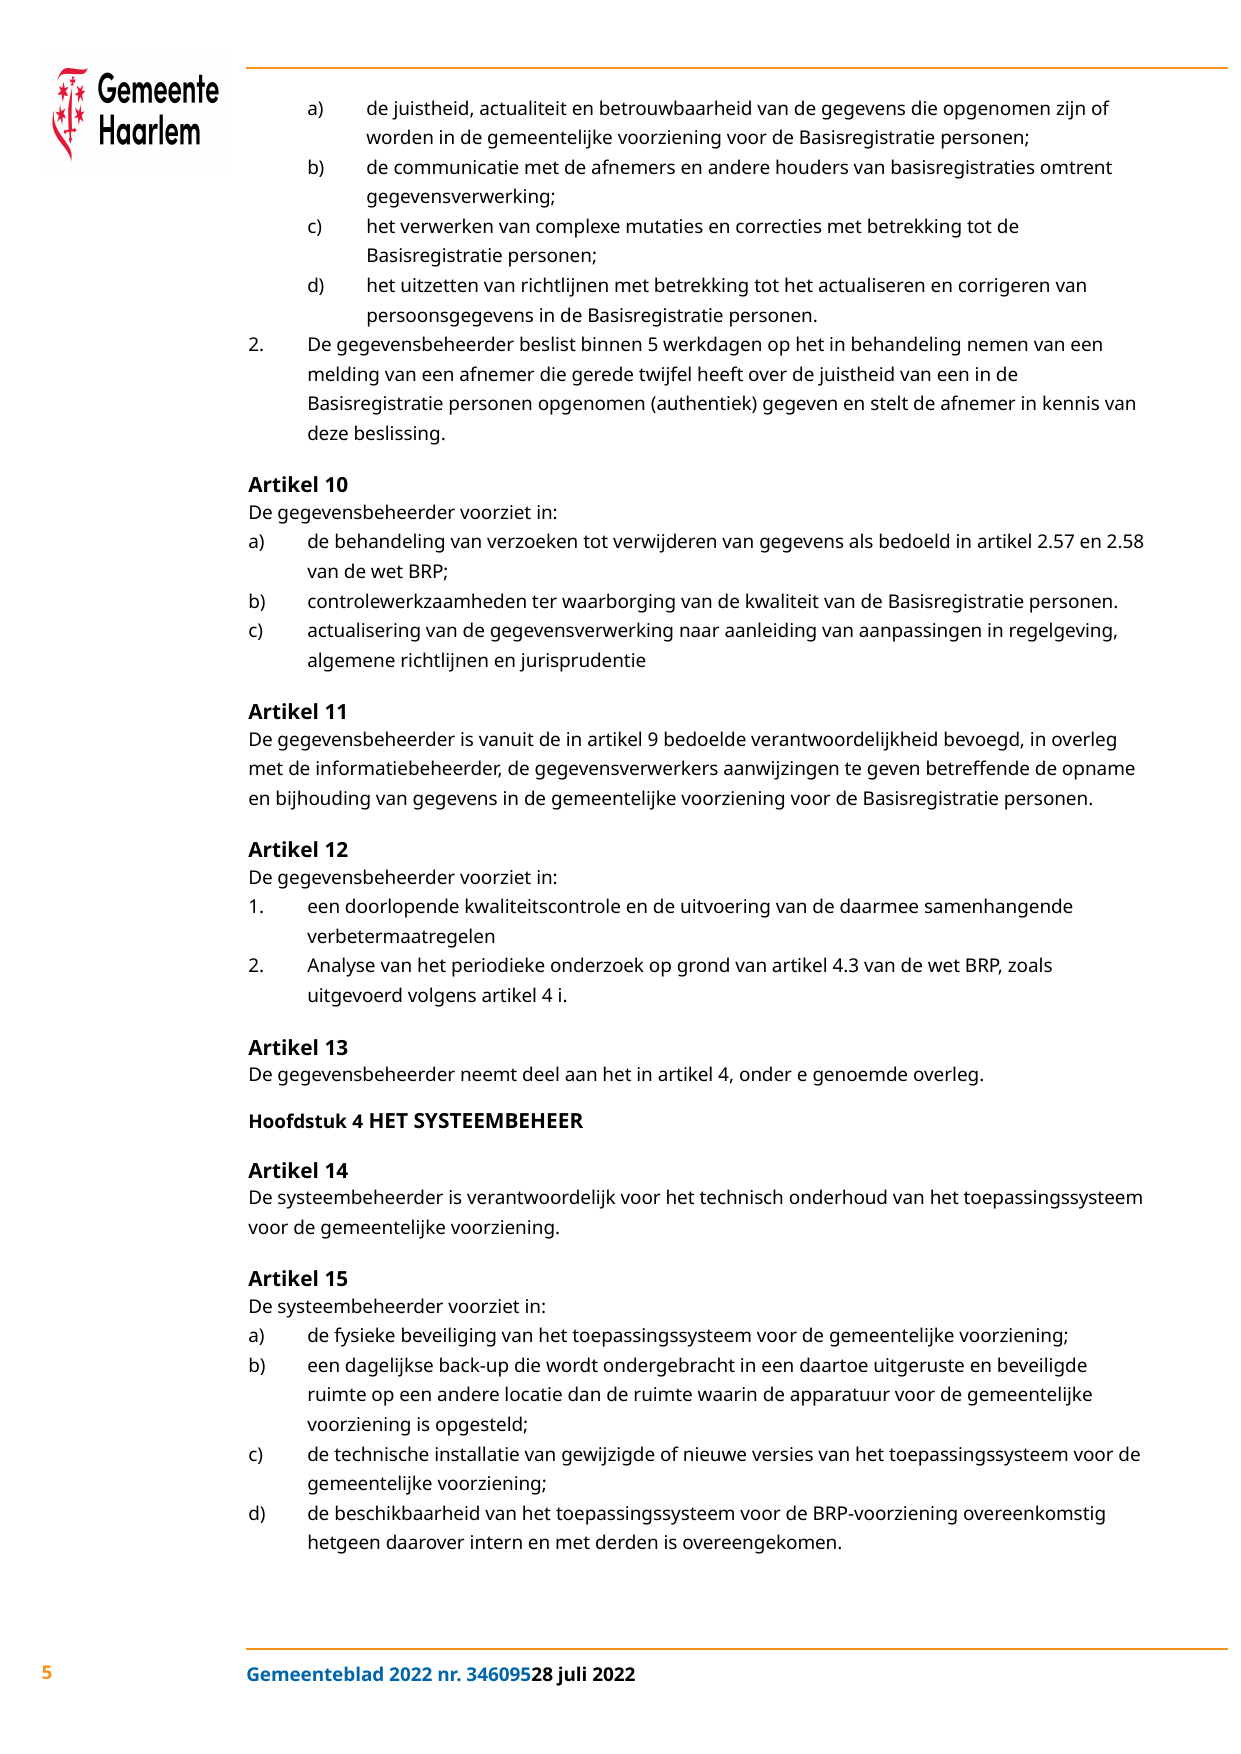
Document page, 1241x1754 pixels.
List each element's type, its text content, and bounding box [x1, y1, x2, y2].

list de technische installatie van gewijzigde of nieuwe versies van het toepassingssysteem voor de gemeentelijke voorziening; [248, 1441, 1152, 1496]
text Artikel 13 [248, 1033, 1152, 1061]
text Artikel 12 [248, 835, 1152, 864]
text De gegevensbeheerder is vanuit de in artikel 9 bedoelde verantwoordelijkheid bevoegd, in overleg met de informatiebeheerder, de gegevensverwerkers aanwijzingen te geven betreffende de opname en bijhouding van gegevens in de gemeentelijke voorziening voor de Basisregistratie personen. [248, 726, 1152, 811]
list Analyse van het periodieke onderzoek op grond van artikel 4.3 van de wet BRP, zoals uitgevoerd volgens artikel 4 i. [248, 953, 1152, 1008]
text De gegevensbeheerder voorziet in: [248, 499, 1152, 525]
list De gegevensbeheerder beslist binnen 5 werkdagen op het in behandeling nemen van een melding van een afnemer die gerede twijfel heeft over de juistheid van een in de Basisregistratie personen opgenomen (authentiek) gegeven en stelt de afnemer in kennis van deze beslissing. [248, 331, 1152, 446]
text De systeembeheerder is verantwoordelijk voor het technisch onderhoud van het toepassingssysteem voor de gemeentelijke voorziening. [248, 1184, 1152, 1240]
list de communicatie met de afnemers en andere houders van basisregistraties omtrent gegevensverwerking; [307, 154, 1152, 209]
text De gegevensbeheerder voorziet in: [248, 864, 1152, 889]
text Artikel 11 [248, 697, 1152, 726]
text De gegevensbeheerder neemt deel aan het in artikel 4, onder e genoemde overleg. [248, 1061, 1152, 1087]
picture [41, 47, 231, 172]
text Artikel 15 [248, 1264, 1152, 1293]
list het uitzetten van richtlijnen met betrekking tot het actualiseren en corrigeren van persoonsgegevens in de Basisregistratie personen. [307, 272, 1152, 328]
list het verwerken van complexe mutaties en correcties met betrekking tot de Basisregistratie personen; [307, 213, 1152, 268]
list de beschikbaarheid van het toepassingssysteem voor de BRP-voorziening overeenkomstig hetgeen daarover intern en met derden is overeengekomen. [248, 1500, 1152, 1555]
list de fysieke beveiliging van het toepassingssysteem voor de gemeentelijke voorziening; [248, 1322, 1152, 1348]
text De systeembeheerder voorziet in: [248, 1293, 1152, 1318]
list controlewerkzaamheden ter waarborging van de kwaliteit van de Basisregistratie personen. [248, 588, 1152, 613]
text Artikel 10 [248, 471, 1152, 499]
list de juistheid, actualiteit en betrouwbaarheid van de gegevens die opgenomen zijn of worden in de gemeentelijke voorziening voor de Basisregistratie personen; [307, 95, 1152, 150]
list een doorlopende kwaliteitscontrole en de uitvoering van de daarmee samenhangende verbetermaatregelen [248, 893, 1152, 949]
list een dagelijkse back-up die wordt ondergebracht in een daartoe uitgeruste en beveiligde ruimte op een andere locatie dan de ruimte waarin de apparatuur voor de gemeentelijke voorziening is opgesteld; [248, 1352, 1152, 1437]
list de behandeling van verzoeken tot verwijderen van gegevens als bedoeld in artikel 2.57 en 2.58 van de wet BRP; [248, 529, 1152, 584]
list actualisering van de gegevensverwerking naar aanleiding van aanpassingen in regelgeving, algemene richtlijnen en jurisprudentie [248, 617, 1152, 673]
text Artikel 14 [248, 1156, 1152, 1184]
text Hoofdstuk 4 HET SYSTEEMBEHEER [248, 1107, 1152, 1135]
